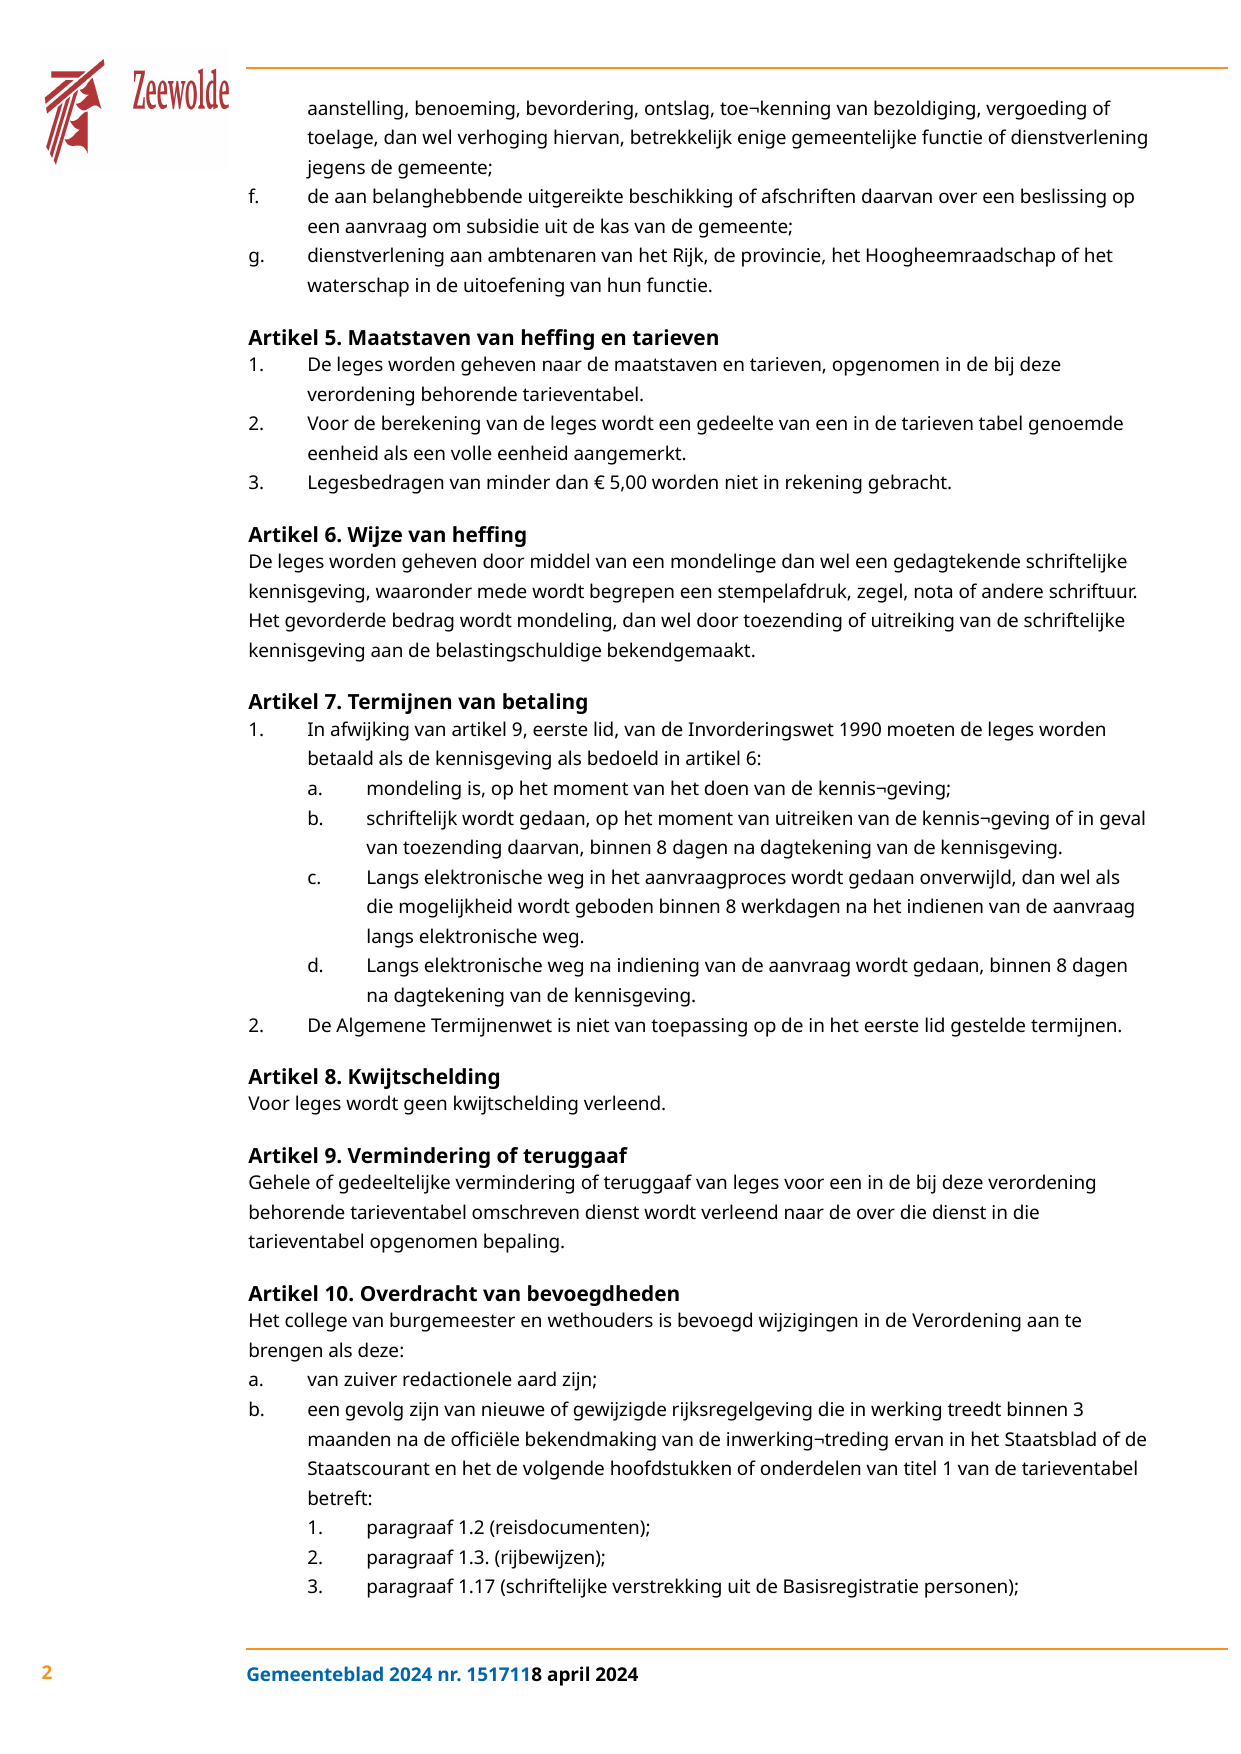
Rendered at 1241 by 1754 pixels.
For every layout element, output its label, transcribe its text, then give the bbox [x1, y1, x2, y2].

list In afwijking van artikel 9, eerste lid, van de Invorderingswet 1990 moeten de leges worden betaald als de kennisgeving als bedoeld in artikel 6: [248, 716, 1152, 771]
list dienstverlening aan ambtenaren van het Rijk, de provincie, het Hoogheemraadschap of het waterschap in de uitoefening van hun functie. [248, 243, 1152, 298]
list van zuiver redactionele aard zijn; [248, 1367, 1152, 1392]
list paragraaf 1.3. (rijbewijzen); [307, 1544, 1152, 1570]
list paragraaf 1.17 (schriftelijke verstrekking uit de Basisregistratie personen); [307, 1574, 1152, 1599]
picture [41, 47, 231, 172]
text Voor leges wordt geen kwijtschelding verleend. [248, 1091, 1152, 1116]
list schriftelijk wordt gedaan, op het moment van uitreiken van de kennis¬geving of in geval van toezending daarvan, binnen 8 dagen na dagtekening van de kennisgeving. [307, 805, 1152, 860]
text Artikel 9. Vermindering of teruggaaf [248, 1141, 1152, 1169]
list Legesbedragen van minder dan € 5,00 worden niet in rekening gebracht. [248, 469, 1152, 495]
text Artikel 7. Termijnen van betaling [248, 687, 1152, 716]
text Het college van burgemeester en wethouders is bevoegd wijzigingen in de Verordening aan te brengen als deze: [248, 1307, 1152, 1363]
list de aan belanghebbende uitgereikte beschikking of afschriften daarvan over een beslissing op een aanvraag om subsidie uit de kas van de gemeente; [248, 183, 1152, 239]
text Gehele of gedeeltelijke vermindering of teruggaaf van leges voor een in de bij deze verordening behorende tarieventabel omschreven dienst wordt verleend naar de over die dienst in die tarieventabel opgenomen bepaling. [248, 1169, 1152, 1254]
text Artikel 5. Maatstaven van heffing en tarieven [248, 323, 1152, 351]
text De leges worden geheven door middel van een mondelinge dan wel een gedagtekende schriftelijke kennisgeving, waaronder mede wordt begrepen een stempelafdruk, zegel, nota of andere schriftuur. Het gevorderde bedrag wordt mondeling, dan wel door toezending of uitreiking van de schriftelijke kennisgeving aan de belastingschuldige bekendgemaakt. [248, 548, 1152, 663]
list De leges worden geheven naar de maatstaven en tarieven, opgenomen in de bij deze verordening behorende tarieventabel. [248, 351, 1152, 406]
list Voor de berekening van de leges wordt een gedeelte van een in de tarieven tabel genoemde eenheid als een volle eenheid aangemerkt. [248, 410, 1152, 466]
list Langs elektronische weg in het aanvraagproces wordt gedaan onverwijld, dan wel als die mogelijkheid wordt geboden binnen 8 werkdagen na het indienen van de aanvraag langs elektronische weg. [307, 864, 1152, 949]
text Artikel 10. Overdracht van bevoegdheden [248, 1279, 1152, 1307]
list Langs elektronische weg na indiening van de aanvraag wordt gedaan, binnen 8 dagen na dagtekening van de kennisgeving. [307, 953, 1152, 1008]
list aanstelling, benoeming, bevordering, ontslag, toe¬kenning van bezoldiging, vergoeding of toelage, dan wel verhoging hiervan, betrekkelijk enige gemeentelijke functie of dienstverlening jegens de gemeente; [248, 95, 1152, 180]
list paragraaf 1.2 (reisdocumenten); [307, 1514, 1152, 1540]
list een gevolg zijn van nieuwe of gewijzigde rijksregelgeving die in werking treedt binnen 3 maanden na de officiële bekendmaking van de inwerking¬treding ervan in het Staatsblad of de Staatscourant en het de volgende hoofdstukken of onderdelen van titel 1 van de tarieventabel betreft: [248, 1396, 1152, 1511]
list mondeling is, op het moment van het doen van de kennis¬geving; [307, 775, 1152, 801]
list De Algemene Termijnenwet is niet van toepassing op de in het eerste lid gestelde termijnen. [248, 1012, 1152, 1037]
text Artikel 8. Kwijtschelding [248, 1062, 1152, 1091]
text Artikel 6. Wijze van heffing [248, 520, 1152, 548]
